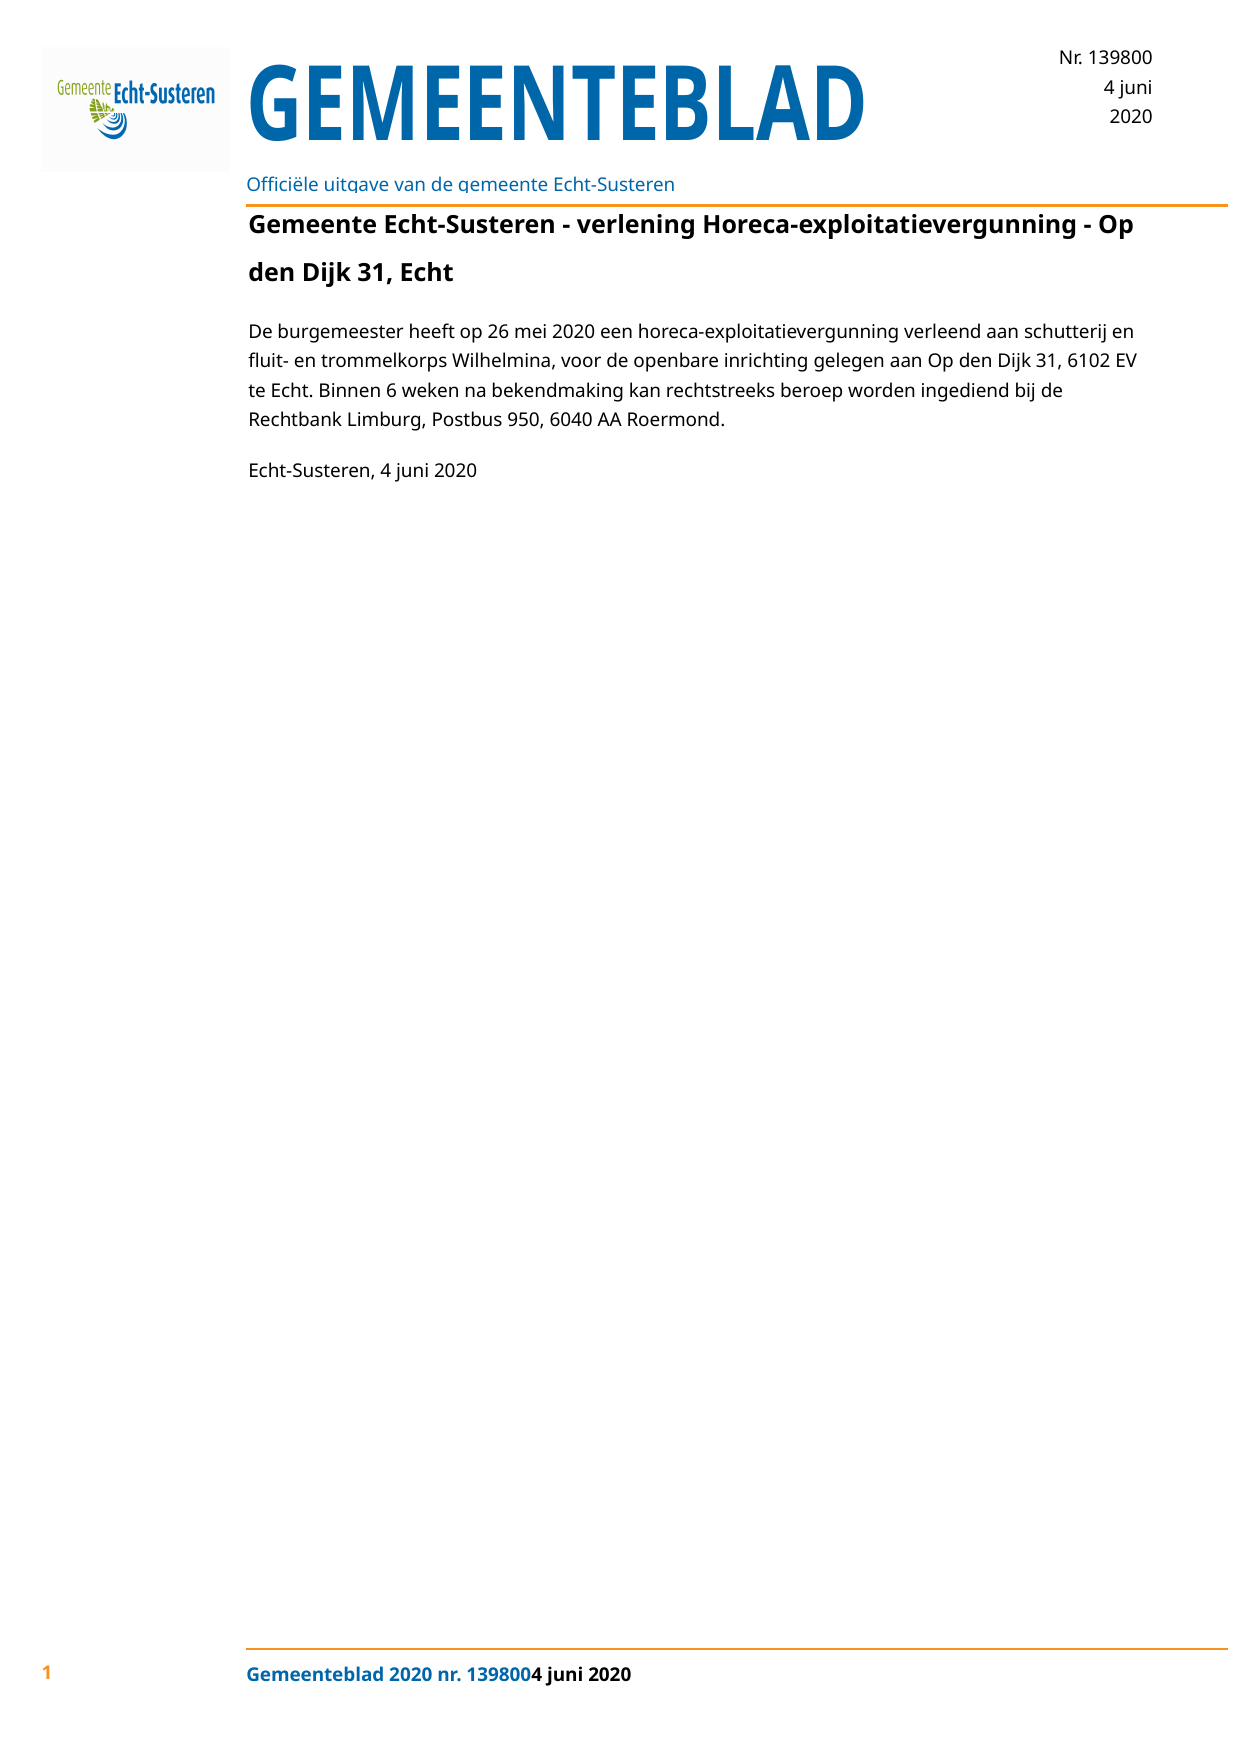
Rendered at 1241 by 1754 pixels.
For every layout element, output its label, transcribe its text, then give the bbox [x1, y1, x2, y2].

text Echt-Susteren, 4 juni 2020 [248, 457, 1152, 483]
picture [41, 47, 231, 172]
text Gemeente Echt-Susteren - verlening Horeca-exploitatievergunning - Op den Dijk 31, Echt [248, 207, 1152, 288]
text De burgemeester heeft op 26 mei 2020 een horeca-exploitatievergunning verleend aan schutterij en fluit- en trommelkorps Wilhelmina, voor de openbare inrichting gelegen aan Op den Dijk 31, 6102 EV te Echt. Binnen 6 weken na bekendmaking kan rechtstreeks beroep worden ingediend bij de Rechtbank Limburg, Postbus 950, 6040 AA Roermond. [248, 318, 1152, 432]
